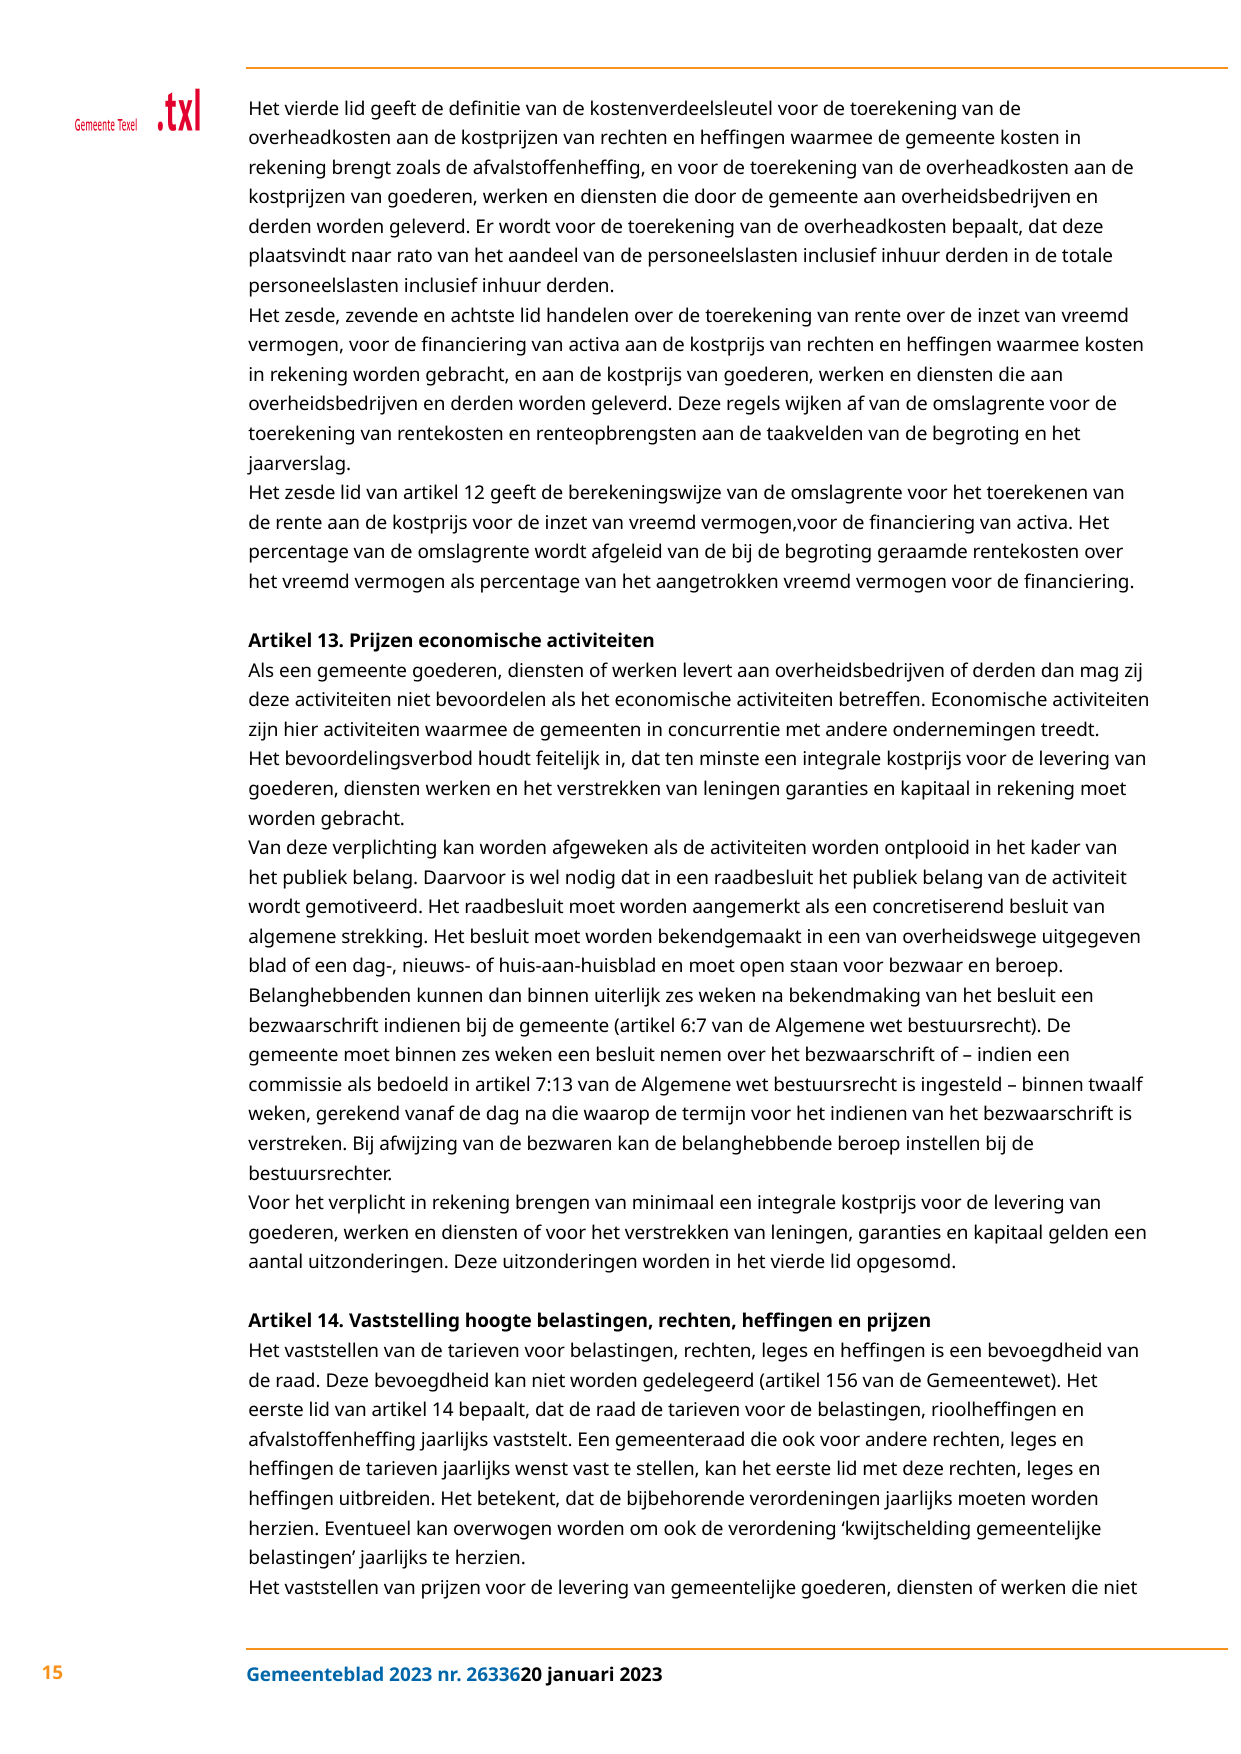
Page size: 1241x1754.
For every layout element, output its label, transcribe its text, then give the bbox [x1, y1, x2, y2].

text Het zesde, zevende en achtste lid handelen over de toerekening van rente over de inzet van vreemd vermogen, voor de financiering van activa aan de kostprijs van rechten en heffingen waarmee kosten in rekening worden gebracht, en aan de kostprijs van goederen, werken en diensten die aan overheidsbedrijven en derden worden geleverd. Deze regels wijken af van de omslagrente voor de toerekening van rentekosten en renteopbrengsten aan de taakvelden van de begroting en het jaarverslag. [248, 302, 1152, 476]
text Voor het verplicht in rekening brengen van minimaal een integrale kostprijs voor de levering van goederen, werken en diensten of voor het verstrekken van leningen, garanties en kapitaal gelden een aantal uitzonderingen. Deze uitzonderingen worden in het vierde lid opgesomd. [248, 1189, 1152, 1274]
picture [41, 47, 231, 172]
text Het bevoordelingsverbod houdt feitelijk in, dat ten minste een integrale kostprijs voor de levering van goederen, diensten werken en het verstrekken van leningen garanties en kapitaal in rekening moet worden gebracht. [248, 746, 1152, 831]
text Artikel 14. Vaststelling hoogte belastingen, rechten, heffingen en prijzen [248, 1308, 1152, 1333]
text Het vaststellen van prijzen voor de levering van gemeentelijke goederen, diensten of werken die niet [248, 1574, 1152, 1600]
text Van deze verplichting kan worden afgeweken als de activiteiten worden ontplooid in het kader van het publiek belang. Daarvoor is wel nodig dat in een raadbesluit het publiek belang van de activiteit wordt gemotiveerd. Het raadbesluit moet worden aangemerkt als een concretiserend besluit van algemene strekking. Het besluit moet worden bekendgemaakt in een van overheidswege uitgegeven blad of een dag-, nieuws- of huis-aan-huisblad en moet open staan voor bezwaar en beroep. Belanghebbenden kunnen dan binnen uiterlijk zes weken na bekendmaking van het besluit een bezwaarschrift indienen bij de gemeente (artikel 6:7 van de Algemene wet bestuursrecht). De gemeente moet binnen zes weken een besluit nemen over het bezwaarschrift of – indien een commissie als bedoeld in artikel 7:13 van de Algemene wet bestuursrecht is ingesteld – binnen twaalf weken, gerekend vanaf de dag na die waarop de termijn voor het indienen van het bezwaarschrift is verstreken. Bij afwijzing van de bezwaren kan de belanghebbende beroep instellen bij de bestuursrechter. [248, 834, 1152, 1186]
text Artikel 13. Prijzen economische activiteiten [248, 627, 1152, 653]
text Als een gemeente goederen, diensten of werken levert aan overheidsbedrijven of derden dan mag zij deze activiteiten niet bevoordelen als het economische activiteiten betreffen. Economische activiteiten zijn hier activiteiten waarmee de gemeenten in concurrentie met andere ondernemingen treedt. [248, 657, 1152, 742]
text Het vaststellen van de tarieven voor belastingen, rechten, leges en heffingen is een bevoegdheid van de raad. Deze bevoegdheid kan niet worden gedelegeerd (artikel 156 van de Gemeentewet). Het eerste lid van artikel 14 bepaalt, dat de raad de tarieven voor de belastingen, rioolheffingen en afvalstoffenheffing jaarlijks vaststelt. Een gemeenteraad die ook voor andere rechten, leges en heffingen de tarieven jaarlijks wenst vast te stellen, kan het eerste lid met deze rechten, leges en heffingen uitbreiden. Het betekent, dat de bijbehorende verordeningen jaarlijks moeten worden herzien. Eventueel kan overwogen worden om ook de verordening ‘kwijtschelding gemeentelijke belastingen’ jaarlijks te herzien. [248, 1337, 1152, 1570]
text Het zesde lid van artikel 12 geeft de berekeningswijze van de omslagrente voor het toerekenen van de rente aan de kostprijs voor de inzet van vreemd vermogen,voor de financiering van activa. Het percentage van de omslagrente wordt afgeleid van de bij de begroting geraamde rentekosten over het vreemd vermogen als percentage van het aangetrokken vreemd vermogen voor de financiering. [248, 479, 1152, 594]
text Het vierde lid geeft de definitie van de kostenverdeelsleutel voor de toerekening van de overheadkosten aan de kostprijzen van rechten en heffingen waarmee de gemeente kosten in rekening brengt zoals de afvalstoffenheffing, en voor de toerekening van de overheadkosten aan de kostprijzen van goederen, werken en diensten die door de gemeente aan overheidsbedrijven en derden worden geleverd. Er wordt voor de toerekening van de overheadkosten bepaalt, dat deze plaatsvindt naar rato van het aandeel van de personeelslasten inclusief inhuur derden in de totale personeelslasten inclusief inhuur derden. [248, 95, 1152, 298]
